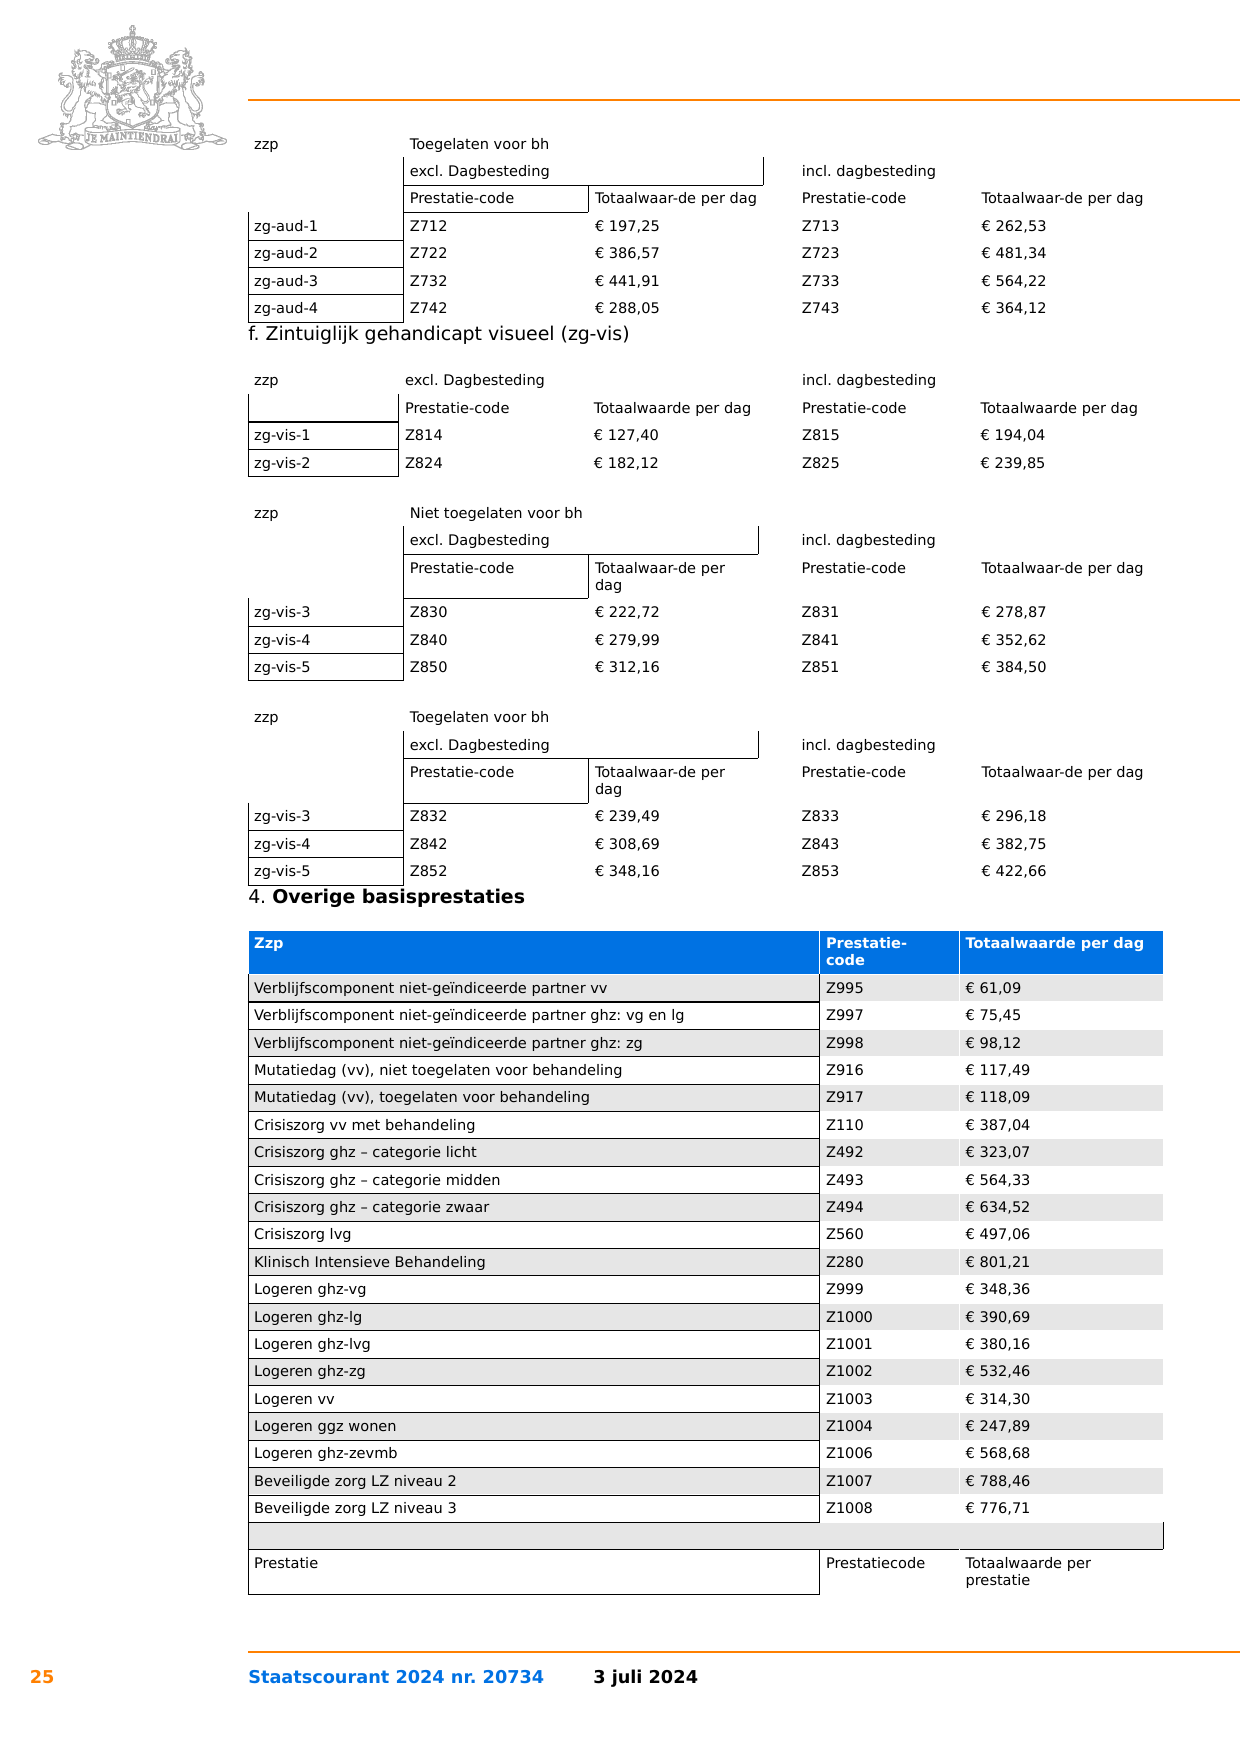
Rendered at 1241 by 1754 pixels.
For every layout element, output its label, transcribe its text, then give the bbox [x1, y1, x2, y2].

table_cell Z732 [404, 268, 588, 294]
table_cell incl. dagbesteding [796, 528, 1163, 554]
table_cell [759, 599, 795, 626]
table_cell [759, 654, 795, 680]
table_cell Totaalwaar-de per dag [589, 186, 763, 212]
table_cell [758, 450, 795, 476]
table_header Prestatie- code [820, 931, 959, 974]
table_cell € 422,66 [976, 858, 1163, 885]
table_cell Z852 [404, 858, 588, 885]
table_cell Z110 [820, 1112, 959, 1138]
table_header zzp [249, 131, 403, 212]
table_cell € 776,71 [960, 1496, 1163, 1522]
table_cell [249, 395, 398, 421]
table_cell € 384,50 [976, 654, 1163, 680]
table_cell zg-vis-5 [249, 654, 403, 680]
table_cell Z917 [820, 1085, 959, 1111]
table_cell Z742 [404, 295, 588, 322]
table_cell Totaalwaar-de per dag [976, 759, 1163, 802]
table_cell € 380,16 [960, 1331, 1163, 1357]
table_cell Z560 [820, 1222, 959, 1248]
table_cell Logeren vv [249, 1386, 819, 1412]
table_cell zg-aud-1 [249, 213, 403, 239]
table_header Toegelaten voor bh [404, 131, 1163, 157]
table_header Zzp [249, 931, 819, 974]
table_cell Z831 [796, 599, 975, 626]
table_cell zg-aud-4 [249, 295, 403, 322]
table_cell Prestatiecode [820, 1550, 959, 1594]
table_cell Crisiszorg lvg [249, 1222, 819, 1248]
table_cell Z825 [796, 450, 974, 476]
table_cell Logeren ghz-lg [249, 1304, 819, 1330]
table_cell Totaalwaar-de per dag [589, 555, 758, 598]
table_cell [759, 732, 795, 758]
table_cell [758, 395, 795, 421]
table_cell Z832 [404, 804, 588, 830]
table_cell Totaalwaarde per dag [588, 395, 757, 421]
table_cell Z916 [820, 1057, 959, 1083]
table_cell € 194,04 [975, 423, 1163, 449]
table_cell € 239,85 [975, 450, 1163, 476]
table_cell Prestatie-code [404, 555, 588, 598]
table_cell € 352,62 [976, 627, 1163, 653]
table_cell Logeren ghz-vg [249, 1276, 819, 1303]
table_cell Totaalwaarde per prestatie [960, 1550, 1163, 1594]
table_cell zg-vis-5 [249, 858, 403, 885]
table_cell Totaalwaar-de per dag [976, 555, 1163, 598]
table_cell Z1002 [820, 1359, 959, 1385]
table_cell Prestatie-code [404, 759, 588, 802]
table_cell € 75,45 [960, 1003, 1163, 1029]
table_cell € 296,18 [976, 804, 1163, 830]
table_cell Z853 [796, 858, 975, 885]
table_cell € 314,30 [960, 1386, 1163, 1412]
table_cell Z1008 [820, 1496, 959, 1522]
table_cell Verblijfscomponent niet-geïndiceerde partner ghz: zg [249, 1030, 819, 1056]
table_cell Beveiligde zorg LZ niveau 2 [249, 1468, 819, 1494]
table_cell [764, 241, 795, 267]
table_cell [759, 831, 795, 857]
table_cell Z997 [820, 1003, 959, 1029]
table_cell € 222,72 [589, 599, 758, 626]
table_cell Prestatie [249, 1550, 819, 1594]
table_cell Prestatie-code [796, 555, 975, 598]
table_cell Mutatiedag (vv), toegelaten voor behandeling [249, 1085, 819, 1111]
table_cell Totaalwaar-de per dag [976, 186, 1163, 212]
table_cell Z492 [820, 1139, 959, 1166]
table_cell [249, 1523, 1163, 1549]
table_cell Totaalwaar-de per dag [589, 759, 758, 802]
table_cell € 564,22 [976, 268, 1163, 294]
table_cell Z999 [820, 1276, 959, 1303]
table_cell zg-aud-2 [249, 241, 403, 267]
table_header zzp [249, 368, 398, 394]
table_cell Z1004 [820, 1413, 959, 1440]
table_cell Z842 [404, 831, 588, 857]
table_cell € 481,34 [976, 241, 1163, 267]
table_cell [759, 858, 795, 885]
table_cell € 348,36 [960, 1276, 1163, 1303]
text f. Zintuiglijk gehandicapt visueel (zg-vis) [248, 323, 1163, 345]
table_cell zg-vis-1 [249, 423, 398, 449]
table_cell zg-vis-3 [249, 599, 403, 626]
table_cell € 788,46 [960, 1468, 1163, 1494]
table_cell € 118,09 [960, 1085, 1163, 1111]
table_header excl. Dagbesteding [399, 368, 757, 394]
table_cell Z840 [404, 627, 588, 653]
text 4. Overige basisprestaties [248, 886, 1163, 908]
table_cell € 262,53 [976, 213, 1163, 239]
table_cell € 348,16 [589, 858, 758, 885]
table_cell excl. Dagbesteding [404, 158, 763, 185]
table_cell Prestatie-code [399, 395, 587, 421]
table_cell Crisiszorg vv met behandeling [249, 1112, 819, 1138]
table_cell [759, 528, 795, 554]
picture [38, 25, 227, 150]
table_cell € 61,09 [960, 975, 1163, 1001]
table_header Toegelaten voor bh [404, 704, 1163, 731]
table_cell Prestatie-code [404, 186, 588, 212]
table_cell € 497,06 [960, 1222, 1163, 1248]
table_cell € 568,68 [960, 1441, 1163, 1467]
table_cell zg-vis-4 [249, 627, 403, 653]
table_cell € 98,12 [960, 1030, 1163, 1056]
table_cell Z733 [796, 268, 975, 294]
table_cell Z1003 [820, 1386, 959, 1412]
table_cell € 382,75 [976, 831, 1163, 857]
table_cell Z841 [796, 627, 975, 653]
table_cell excl. Dagbesteding [404, 732, 758, 758]
table_cell Z998 [820, 1030, 959, 1056]
table_cell Z830 [404, 599, 588, 626]
table_cell [758, 423, 795, 449]
table_header Niet toegelaten voor bh [404, 500, 1163, 526]
table_cell Z743 [796, 295, 975, 322]
table_header zzp [249, 704, 403, 802]
table_cell [764, 213, 795, 239]
table_cell Logeren ghz-zevmb [249, 1441, 819, 1467]
table_cell Z1007 [820, 1468, 959, 1494]
table_cell Mutatiedag (vv), niet toegelaten voor behandeling [249, 1057, 819, 1083]
table_cell € 127,40 [588, 423, 757, 449]
table_cell € 387,04 [960, 1112, 1163, 1138]
table_cell Crisiszorg ghz – categorie midden [249, 1167, 819, 1193]
table_cell € 278,87 [976, 599, 1163, 626]
table_cell Prestatie-code [796, 395, 974, 421]
table_cell Totaalwaarde per dag [975, 395, 1163, 421]
table_cell Z712 [404, 213, 588, 239]
table_cell excl. Dagbesteding [404, 528, 758, 554]
table_cell Z723 [796, 241, 975, 267]
table_cell € 288,05 [589, 295, 763, 322]
table_cell Crisiszorg ghz – categorie zwaar [249, 1194, 819, 1221]
table_cell incl. dagbesteding [796, 732, 1163, 758]
table_cell [764, 186, 795, 212]
table_cell € 634,52 [960, 1194, 1163, 1221]
table_cell Z280 [820, 1249, 959, 1275]
table_cell € 197,25 [589, 213, 763, 239]
table_cell [764, 295, 795, 322]
table_cell incl. dagbesteding [796, 158, 1163, 185]
table_cell [759, 759, 795, 802]
table_cell zg-aud-3 [249, 268, 403, 294]
table_cell Z722 [404, 241, 588, 267]
table_cell Prestatie-code [796, 186, 975, 212]
table_cell zg-vis-4 [249, 831, 403, 857]
table_cell € 532,46 [960, 1359, 1163, 1385]
table_cell [759, 627, 795, 653]
table_header Totaalwaarde per dag [960, 931, 1163, 974]
table_header incl. dagbesteding [796, 368, 1163, 394]
table_cell Verblijfscomponent niet-geïndiceerde partner vv [249, 975, 819, 1001]
table_header zzp [249, 500, 403, 598]
table_cell Z1000 [820, 1304, 959, 1330]
table_cell Z850 [404, 654, 588, 680]
table_cell [759, 555, 795, 598]
table_cell [759, 804, 795, 830]
table_cell Z494 [820, 1194, 959, 1221]
table_cell € 182,12 [588, 450, 757, 476]
table_cell Z833 [796, 804, 975, 830]
table_cell € 390,69 [960, 1304, 1163, 1330]
table_cell Z493 [820, 1167, 959, 1193]
table_cell zg-vis-3 [249, 804, 403, 830]
table_cell € 117,49 [960, 1057, 1163, 1083]
table_cell Logeren ggz wonen [249, 1413, 819, 1440]
table_cell Z815 [796, 423, 974, 449]
table_cell € 247,89 [960, 1413, 1163, 1440]
table_cell [764, 268, 795, 294]
table_cell € 239,49 [589, 804, 758, 830]
table_cell € 364,12 [976, 295, 1163, 322]
table_cell € 386,57 [589, 241, 763, 267]
table_cell zg-vis-2 [249, 450, 398, 476]
table_header [758, 368, 795, 394]
table_cell Verblijfscomponent niet-geïndiceerde partner ghz: vg en lg [249, 1003, 819, 1029]
table_cell € 279,99 [589, 627, 758, 653]
table_cell Z1001 [820, 1331, 959, 1357]
table_cell Z713 [796, 213, 975, 239]
table_cell Logeren ghz-zg [249, 1359, 819, 1385]
table_cell Z843 [796, 831, 975, 857]
table_cell Klinisch Intensieve Behandeling [249, 1249, 819, 1275]
table_cell Logeren ghz-lvg [249, 1331, 819, 1357]
table_cell € 308,69 [589, 831, 758, 857]
table_cell € 441,91 [589, 268, 763, 294]
table_cell € 801,21 [960, 1249, 1163, 1275]
table_cell € 312,16 [589, 654, 758, 680]
table_cell € 564,33 [960, 1167, 1163, 1193]
table_cell Crisiszorg ghz – categorie licht [249, 1139, 819, 1166]
table_cell Prestatie-code [796, 759, 975, 802]
table_cell Z824 [399, 450, 587, 476]
table_cell € 323,07 [960, 1139, 1163, 1166]
table_cell [764, 158, 795, 185]
table_cell Z851 [796, 654, 975, 680]
table_cell Beveiligde zorg LZ niveau 3 [249, 1496, 819, 1522]
table_cell Z995 [820, 975, 959, 1001]
table_cell Z814 [399, 423, 587, 449]
table_cell Z1006 [820, 1441, 959, 1467]
